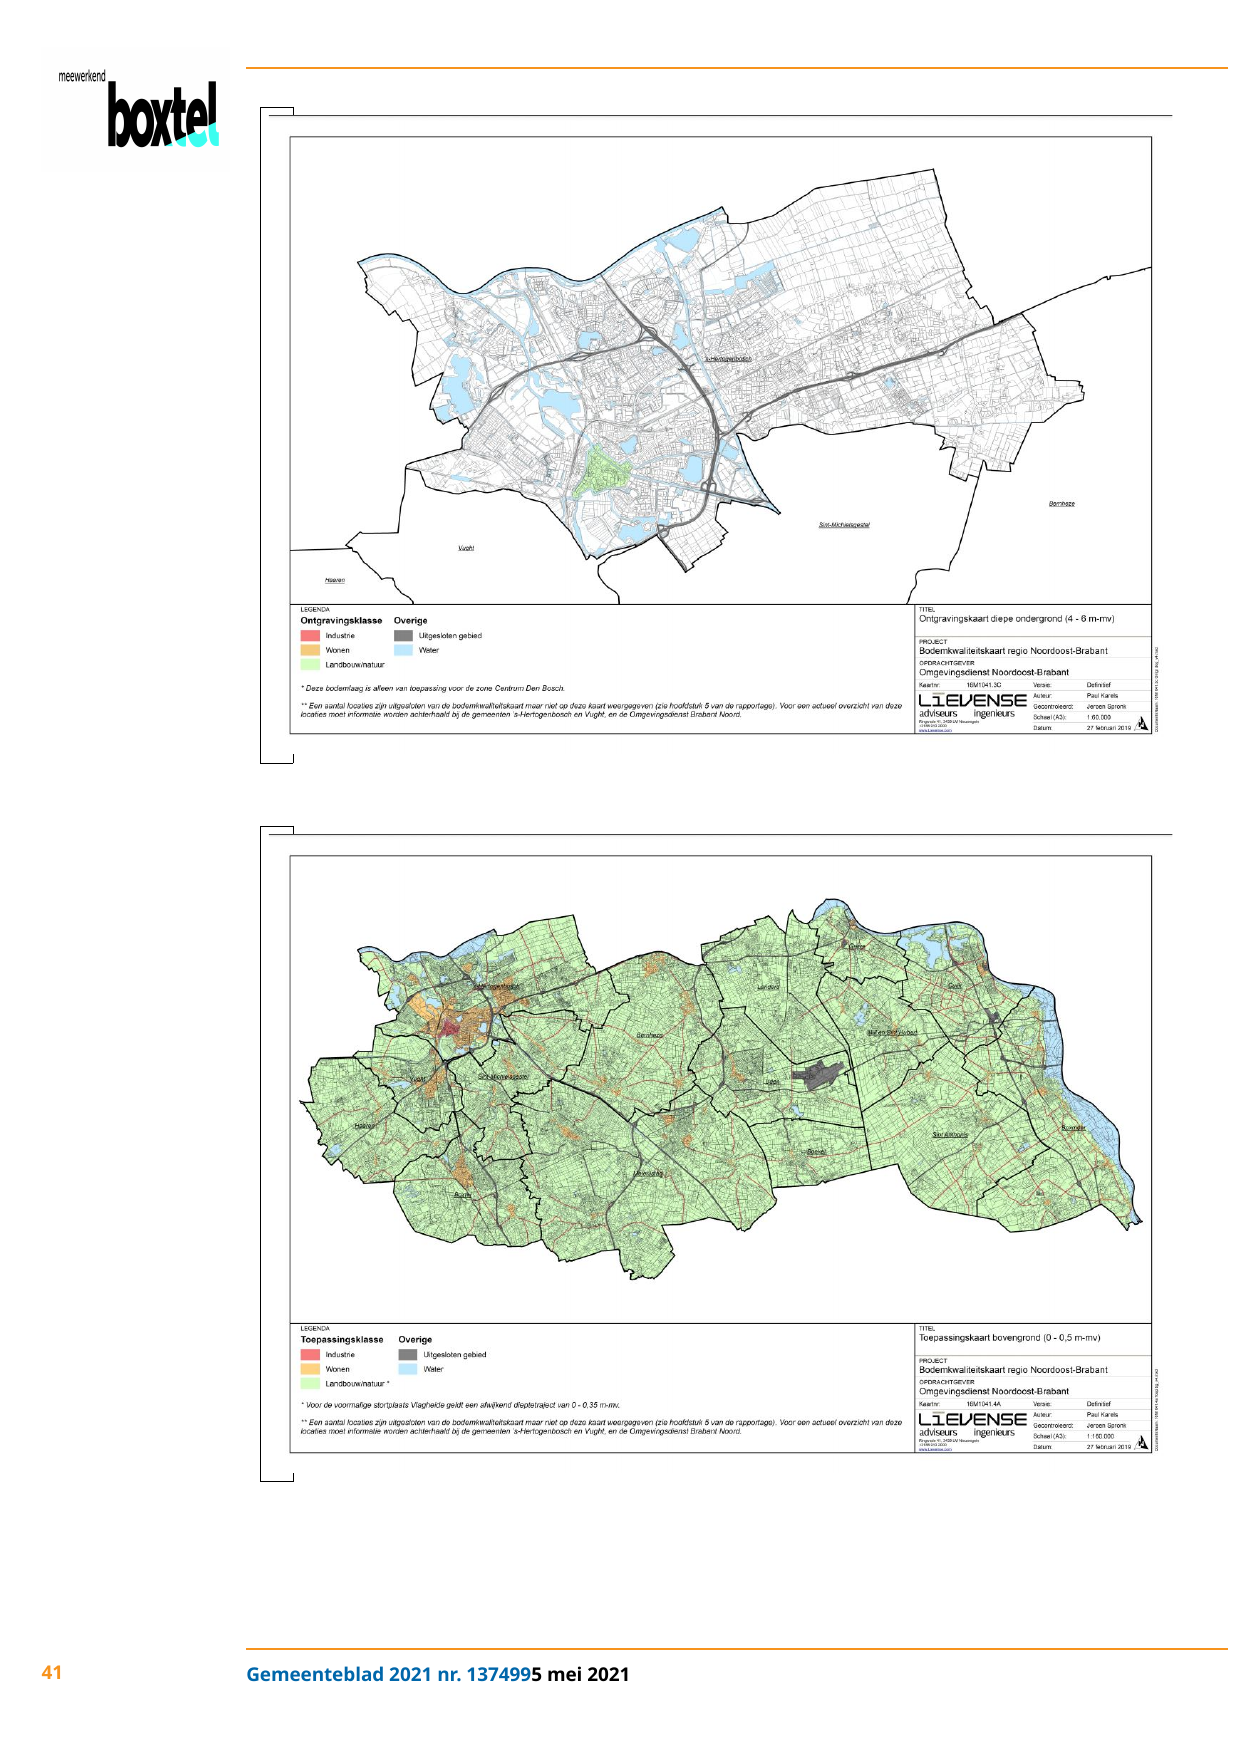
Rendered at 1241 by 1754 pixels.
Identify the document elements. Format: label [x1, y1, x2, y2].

picture [268, 834, 1173, 1473]
picture [268, 115, 1173, 754]
picture [41, 47, 231, 172]
